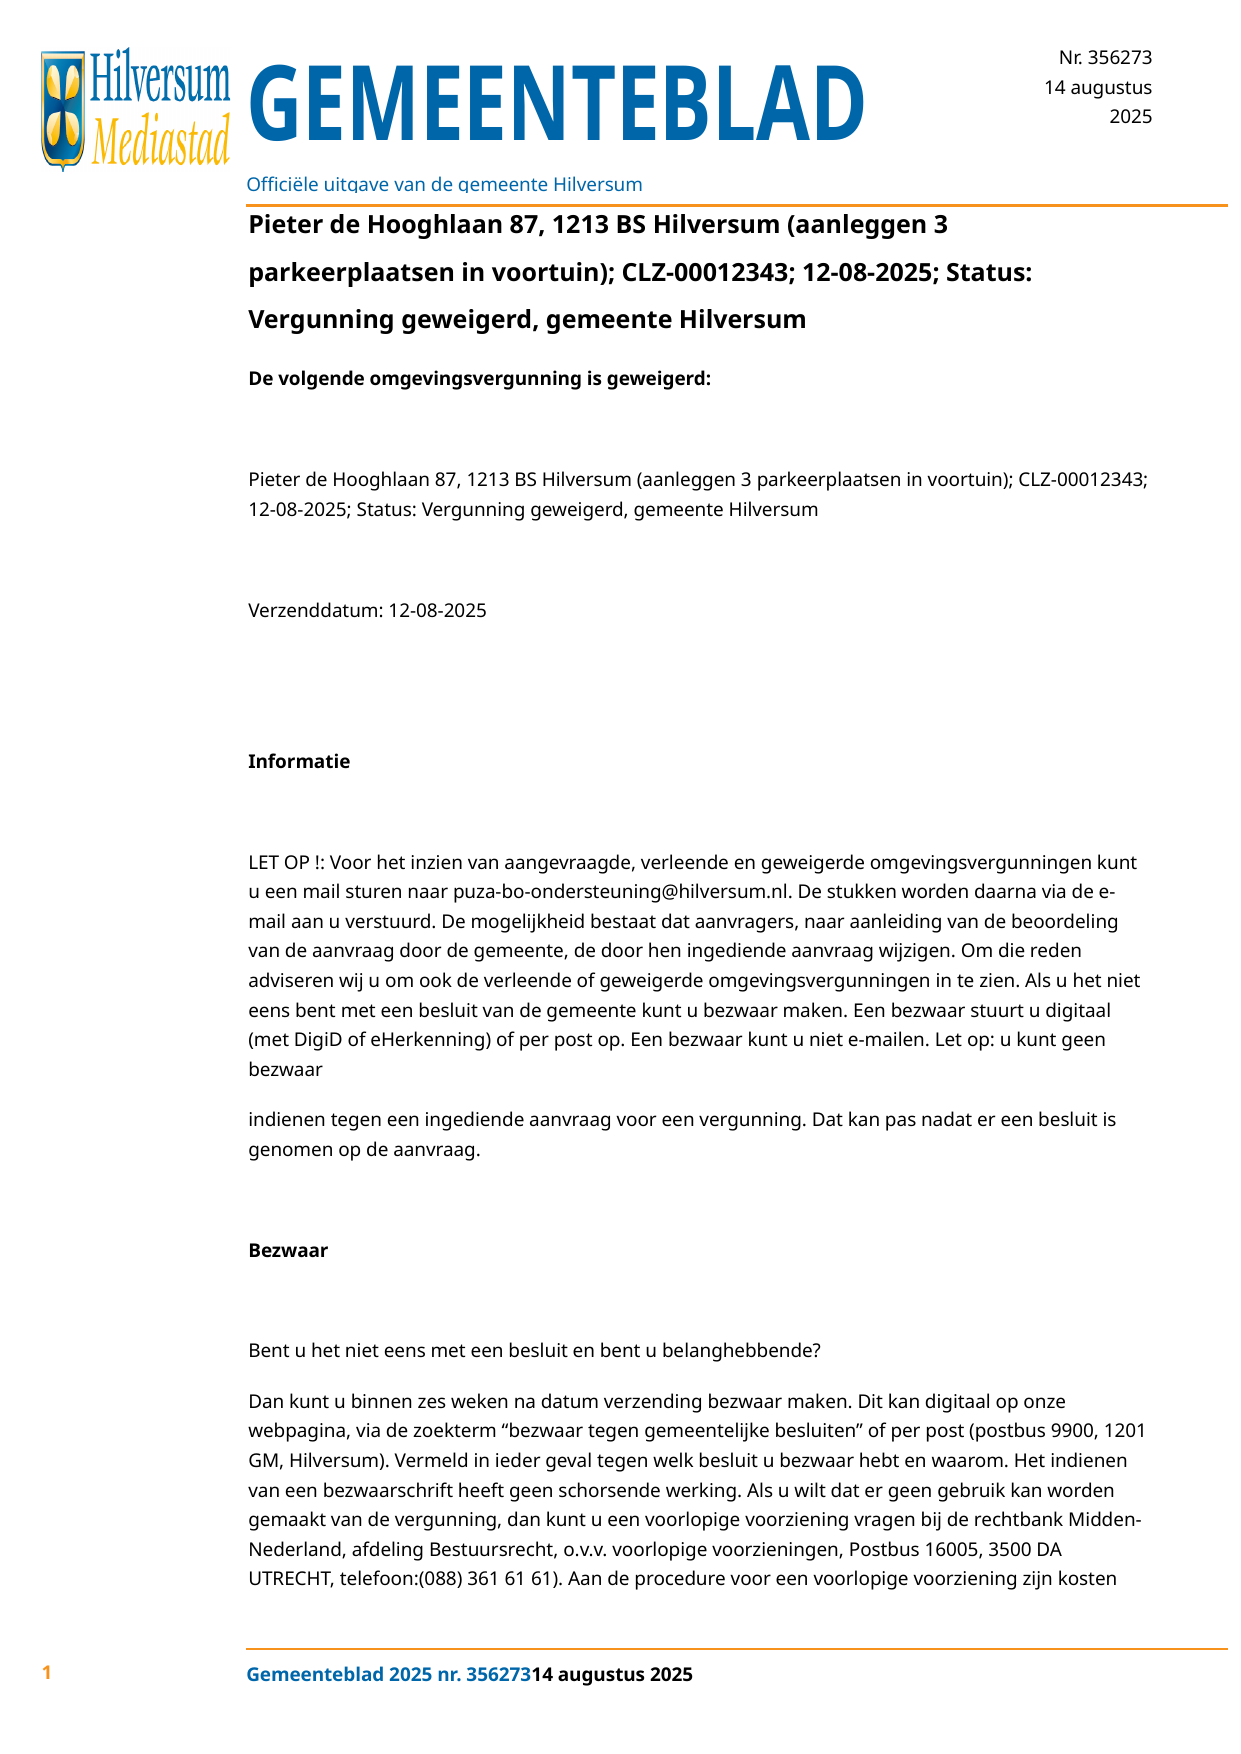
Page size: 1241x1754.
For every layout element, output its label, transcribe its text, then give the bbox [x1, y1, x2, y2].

text De volgende omgevingsvergunning is geweigerd: [248, 366, 1152, 391]
text indienen tegen een ingediende aanvraag voor een vergunning. Dat kan pas nadat er een besluit is genomen op de aanvraag. [248, 1106, 1152, 1162]
text Pieter de Hooghlaan 87, 1213 BS Hilversum (aanleggen 3 parkeerplaatsen in voortuin); CLZ-00012343; 12-08-2025; Status: Vergunning geweigerd, gemeente Hilversum [248, 466, 1152, 522]
text Verzenddatum: 12-08-2025 [248, 597, 1152, 622]
text Informatie [248, 748, 1152, 774]
text LET OP !: Voor het inzien van aangevraagde, verleende en geweigerde omgevingsvergunningen kunt u een mail sturen naar puza-bo-ondersteuning@hilversum.nl. De stukken worden daarna via de e-mail aan u verstuurd. De mogelijkheid bestaat dat aanvragers, naar aanleiding van de beoordeling van de aanvraag door de gemeente, de door hen ingediende aanvraag wijzigen. Om die reden adviseren wij u om ook de verleende of geweigerde omgevingsvergunningen in te zien. Als u het niet eens bent met een besluit van de gemeente kunt u bezwaar maken. Een bezwaar stuurt u digitaal (met DigiD of eHerkenning) of per post op. Een bezwaar kunt u niet e-mailen. Let op: u kunt geen bezwaar [248, 849, 1152, 1082]
picture [41, 47, 231, 172]
text Pieter de Hooghlaan 87, 1213 BS Hilversum (aanleggen 3 parkeerplaatsen in voortuin); CLZ-00012343; 12-08-2025; Status: Vergunning geweigerd, gemeente Hilversum [248, 207, 1152, 336]
text Bezwaar [248, 1237, 1152, 1262]
text Bent u het niet eens met een besluit en bent u belanghebbende? [248, 1338, 1152, 1363]
text Dan kunt u binnen zes weken na datum verzending bezwaar maken. Dit kan digitaal op onze webpagina, via de zoekterm “bezwaar tegen gemeentelijke besluiten” of per post (postbus 9900, 1201 GM, Hilversum). Vermeld in ieder geval tegen welk besluit u bezwaar hebt en waarom. Het indienen van een bezwaarschrift heeft geen schorsende werking. Als u wilt dat er geen gebruik kan worden gemaakt van de vergunning, dan kunt u een voorlopige voorziening vragen bij de rechtbank Midden-Nederland, afdeling Bestuursrecht, o.v.v. voorlopige voorzieningen, Postbus 16005, 3500 DA UTRECHT, telefoon:(088) 361 61 61). Aan de procedure voor een voorlopige voorziening zijn kosten [248, 1388, 1152, 1591]
